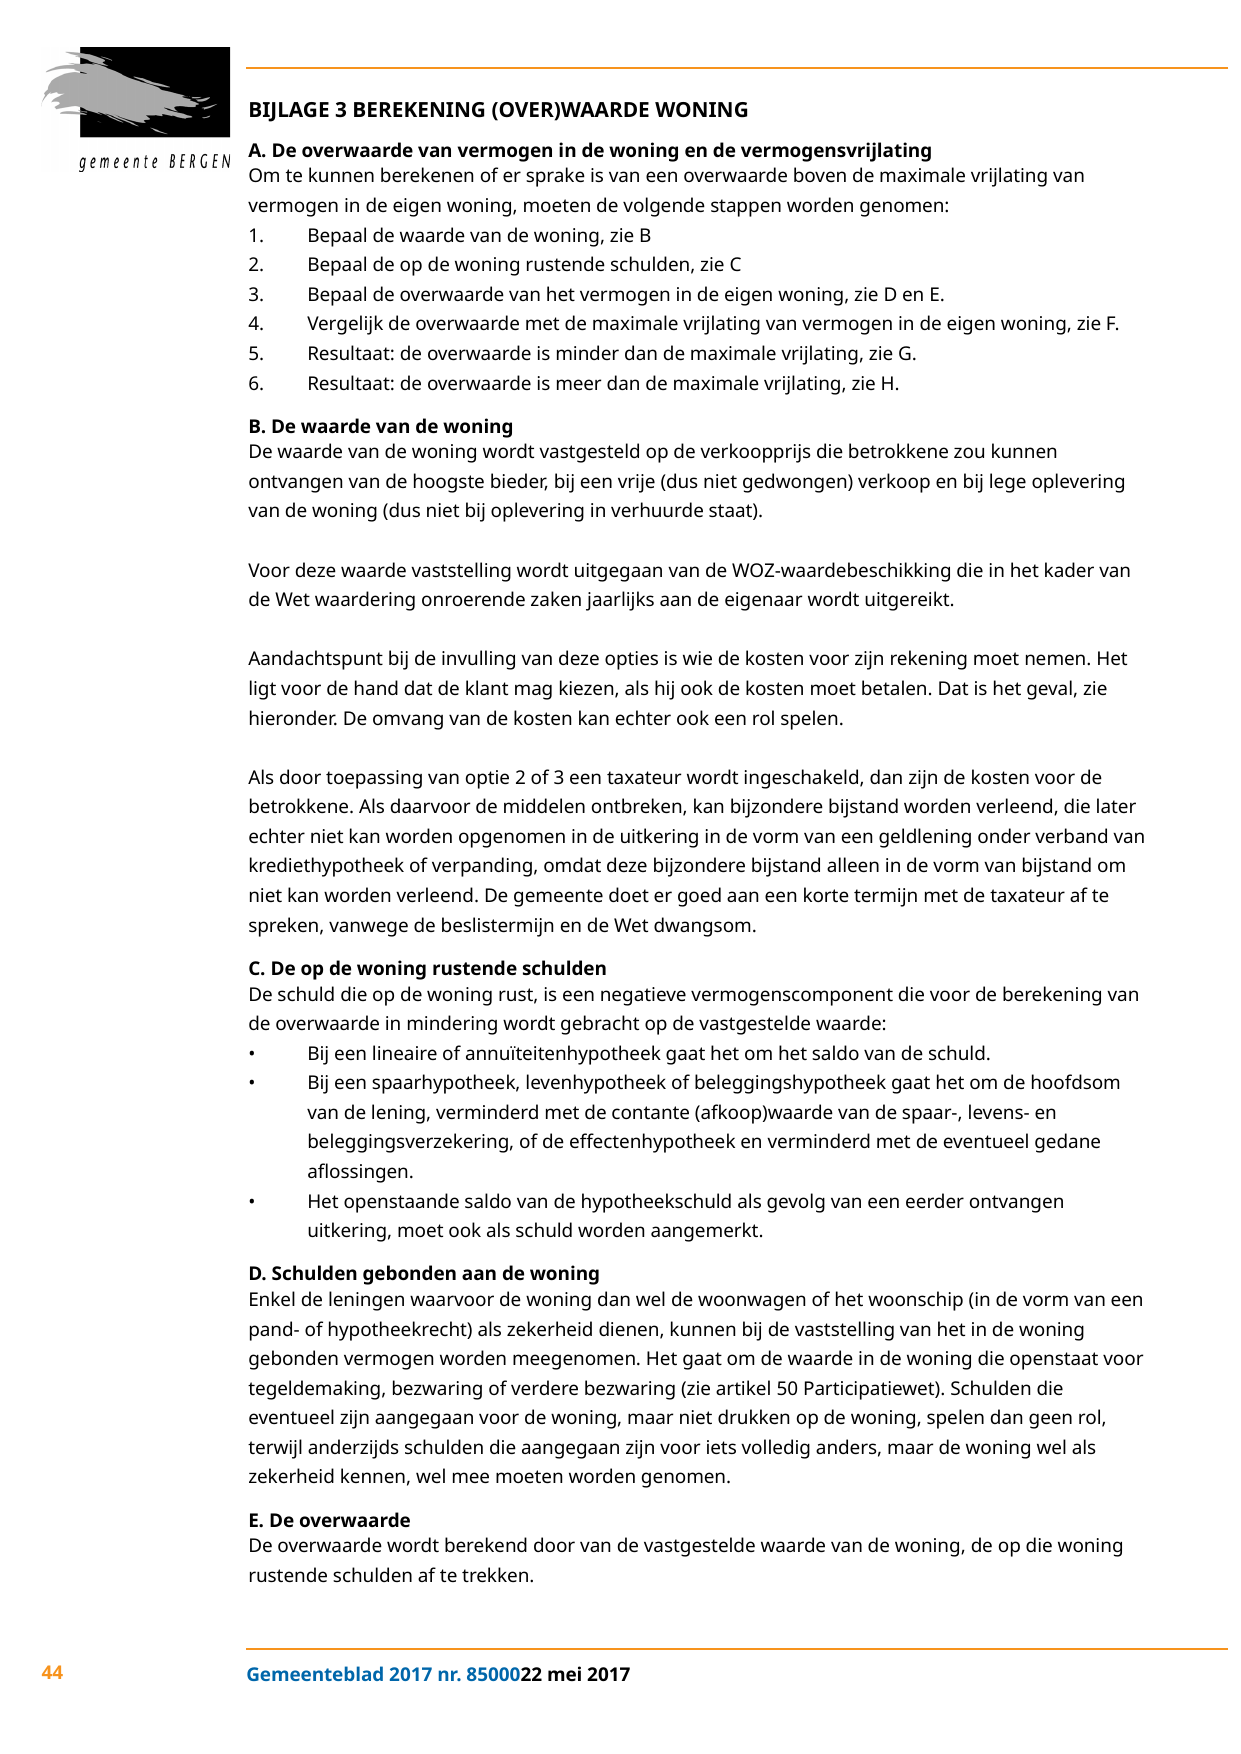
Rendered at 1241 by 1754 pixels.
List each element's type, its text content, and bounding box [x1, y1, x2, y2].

list Bepaal de overwaarde van het vermogen in de eigen woning, zie D en E. [248, 281, 1152, 307]
text D. Schulden gebonden aan de woning [248, 1261, 1152, 1286]
list Bij een spaarhypotheek, levenhypotheek of beleggingshypotheek gaat het om de hoofdsom van de lening, verminderd met de contante (afkoop)waarde van de spaar-, levens- en beleggingsverzekering, of de effectenhypotheek en verminderd met de eventueel gedane aflossingen. [248, 1069, 1152, 1184]
text Voor deze waarde vaststelling wordt uitgegaan van de WOZ-waardebeschikking die in het kader van de Wet waardering onroerende zaken jaarlijks aan de eigenaar wordt uitgereikt. [248, 557, 1152, 612]
list Resultaat: de overwaarde is minder dan de maximale vrijlating, zie G. [248, 340, 1152, 366]
text A. De overwaarde van vermogen in de woning en de vermogensvrijlating [248, 137, 1152, 163]
list Bepaal de op de woning rustende schulden, zie C [248, 251, 1152, 277]
picture [41, 47, 231, 172]
text Aandachtspunt bij de invulling van deze opties is wie de kosten voor zijn rekening moet nemen. Het ligt voor de hand dat de klant mag kiezen, als hij ook de kosten moet betalen. Dat is het geval, zie hieronder. De omvang van de kosten kan echter ook een rol spelen. [248, 646, 1152, 731]
text Om te kunnen berekenen of er sprake is van een overwaarde boven de maximale vrijlating van vermogen in de eigen woning, moeten de volgende stappen worden genomen: [248, 163, 1152, 218]
text BIJLAGE 3 BEREKENING (OVER)WAARDE WONING [248, 95, 1152, 123]
text C. De op de woning rustende schulden [248, 955, 1152, 981]
list Resultaat: de overwaarde is meer dan de maximale vrijlating, zie H. [248, 370, 1152, 395]
text E. De overwaarde [248, 1507, 1152, 1533]
list Vergelijk de overwaarde met de maximale vrijlating van vermogen in de eigen woning, zie F. [248, 311, 1152, 336]
text Enkel de leningen waarvoor de woning dan wel de woonwagen of het woonschip (in de vorm van een pand- of hypotheekrecht) als zekerheid dienen, kunnen bij de vaststelling van het in de woning gebonden vermogen worden meegenomen. Het gaat om de waarde in de woning die openstaat voor tegeldemaking, bezwaring of verdere bezwaring (zie artikel 50 Participatiewet). Schulden die eventueel zijn aangegaan voor de woning, maar niet drukken op de woning, spelen dan geen rol, terwijl anderzijds schulden die aangegaan zijn voor iets volledig anders, maar de woning wel als zekerheid kennen, wel mee moeten worden genomen. [248, 1286, 1152, 1489]
list Bepaal de waarde van de woning, zie B [248, 222, 1152, 247]
text De waarde van de woning wordt vastgesteld op de verkoopprijs die betrokkene zou kunnen ontvangen van de hoogste bieder, bij een vrije (dus niet gedwongen) verkoop en bij lege oplevering van de woning (dus niet bij oplevering in verhuurde staat). [248, 438, 1152, 523]
text De overwaarde wordt berekend door van de vastgestelde waarde van de woning, de op die woning rustende schulden af te trekken. [248, 1533, 1152, 1588]
list Bij een lineaire of annuïteitenhypotheek gaat het om het saldo van de schuld. [248, 1040, 1152, 1066]
text De schuld die op de woning rust, is een negatieve vermogenscomponent die voor de berekening van de overwaarde in mindering wordt gebracht op de vastgestelde waarde: [248, 981, 1152, 1036]
text Als door toepassing van optie 2 of 3 een taxateur wordt ingeschakeld, dan zijn de kosten voor de betrokkene. Als daarvoor de middelen ontbreken, kan bijzondere bijstand worden verleend, die later echter niet kan worden opgenomen in de uitkering in de vorm van een geldlening onder verband van krediethypotheek of verpanding, omdat deze bijzondere bijstand alleen in de vorm van bijstand om niet kan worden verleend. De gemeente doet er goed aan een korte termijn met de taxateur af te spreken, vanwege de beslistermijn en de Wet dwangsom. [248, 764, 1152, 938]
text B. De waarde van de woning [248, 413, 1152, 438]
list Het openstaande saldo van de hypotheekschuld als gevolg van een eerder ontvangen uitkering, moet ook als schuld worden aangemerkt. [248, 1188, 1152, 1243]
